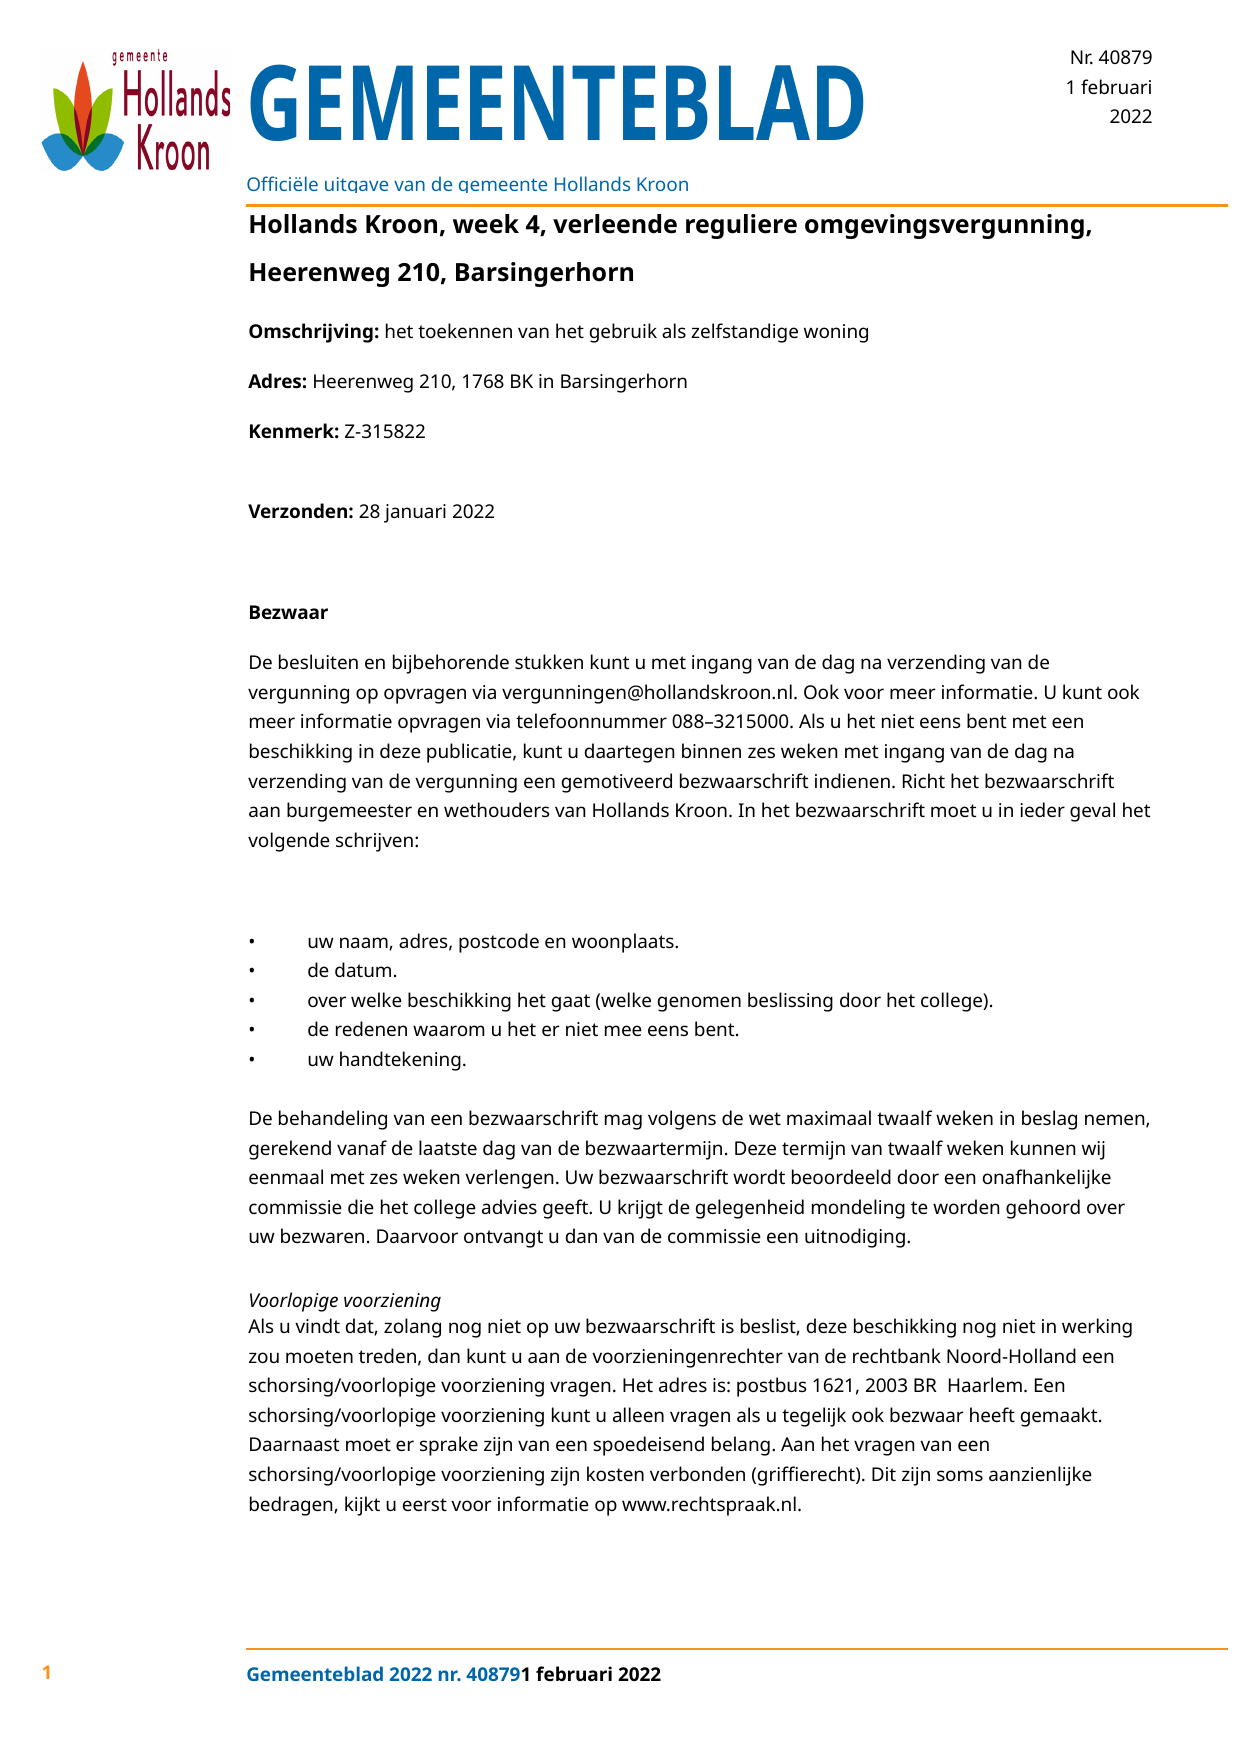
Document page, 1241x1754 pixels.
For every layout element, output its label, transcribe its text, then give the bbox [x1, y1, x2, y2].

table_header [248, 469, 700, 495]
text Verzonden: 28 januari 2022 [248, 498, 1152, 524]
list de redenen waarom u het er niet mee eens bent. [248, 1017, 1152, 1042]
list uw handtekening. [248, 1046, 1152, 1072]
text Bezwaar [248, 599, 1152, 625]
table_header [700, 469, 1152, 495]
text Als u vindt dat, zolang nog niet op uw bezwaarschrift is beslist, deze beschikking nog niet in werking zou moeten treden, dan kunt u aan de voorzieningenrechter van de rechtbank Noord-Holland een schorsing/voorlopige voorziening vragen. Het adres is: postbus 1621, 2003 BR Haarlem. Een schorsing/voorlopige voorziening kunt u alleen vragen als u tegelijk ook bezwaar heeft gemaakt. Daarnaast moet er sprake zijn van een spoedeisend belang. Aan het vragen van een schorsing/voorlopige voorziening zijn kosten verbonden (griffierecht). Dit zijn soms aanzienlijke bedragen, kijkt u eerst voor informatie op www.rechtspraak.nl. [248, 1313, 1152, 1517]
list de datum. [248, 957, 1152, 983]
text Omschrijving: het toekennen van het gebruik als zelfstandige woning [248, 318, 1152, 344]
list over welke beschikking het gaat (welke genomen beslissing door het college). [248, 987, 1152, 1013]
picture [41, 47, 231, 172]
text Voorlopige voorziening [248, 1288, 1152, 1313]
text De besluiten en bijbehorende stukken kunt u met ingang van de dag na verzending van de vergunning op opvragen via vergunningen@hollandskroon.nl. Ook voor meer informatie. U kunt ook meer informatie opvragen via telefoonnummer 088–3215000. Als u het niet eens bent met een beschikking in deze publicatie, kunt u daartegen binnen zes weken met ingang van de dag na verzending van de vergunning een gemotiveerd bezwaarschrift indienen. Richt het bezwaarschrift aan burgemeester en wethouders van Hollands Kroon. In het bezwaarschrift moet u in ieder geval het volgende schrijven: [248, 649, 1152, 853]
text De behandeling van een bezwaarschrift mag volgens de wet maximaal twaalf weken in beslag nemen, gerekend vanaf de laatste dag van de bezwaartermijn. Deze termijn van twaalf weken kunnen wij eenmaal met zes weken verlengen. Uw bezwaarschrift wordt beoordeeld door een onafhankelijke commissie die het college advies geeft. U krijgt de gelegenheid mondeling te worden gehoord over uw bezwaren. Daarvoor ontvangt u dan van de commissie een uitnodiging. [248, 1105, 1152, 1249]
text Hollands Kroon, week 4, verleende reguliere omgevingsvergunning, Heerenweg 210, Barsingerhorn [248, 207, 1152, 288]
text Kenmerk: Z-315822 [248, 419, 1152, 444]
text Adres: Heerenweg 210, 1768 BK in Barsingerhorn [248, 368, 1152, 394]
list uw naam, adres, postcode en woonplaats. [248, 928, 1152, 953]
